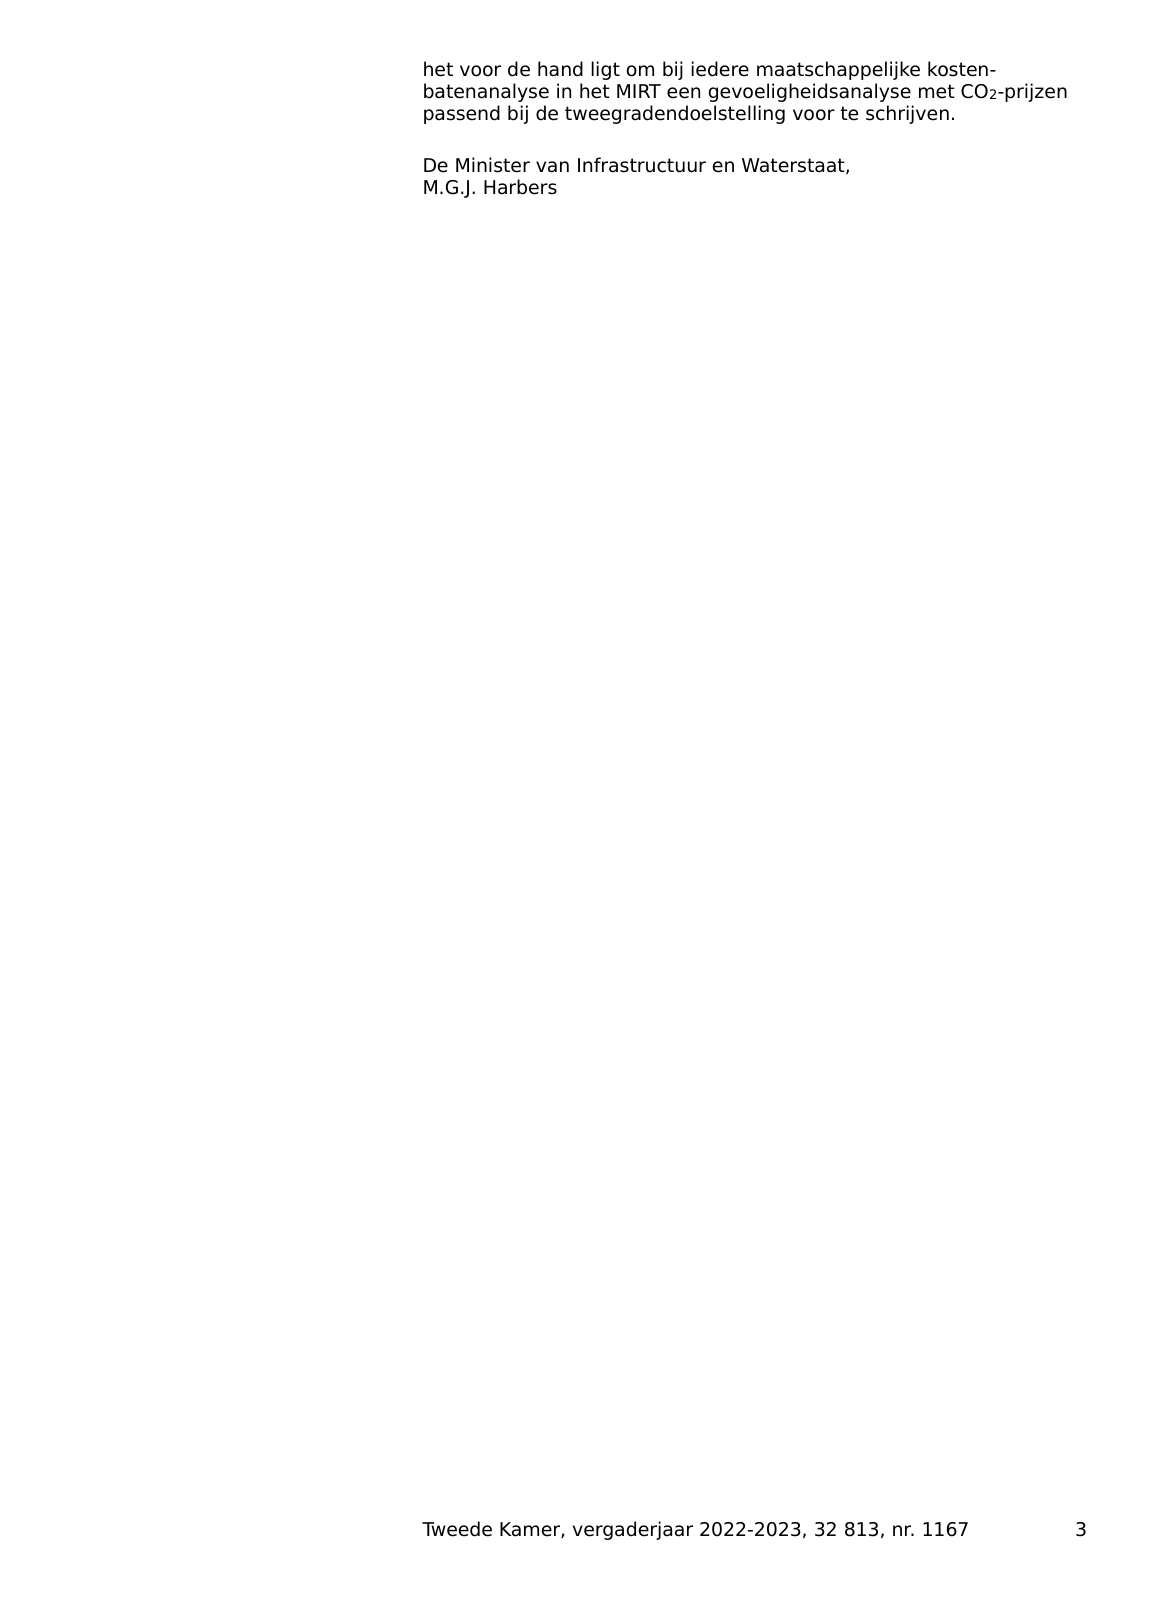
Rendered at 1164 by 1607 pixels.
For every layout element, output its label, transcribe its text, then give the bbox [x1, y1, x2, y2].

text De Minister van Infrastructuur en Waterstaat, M.G.J. Harbers [422, 155, 1087, 199]
text het voor de hand ligt om bij iedere maatschappelijke kosten-batenanalyse in het MIRT een gevoeligheidsanalyse met CO2-prijzen passend bij de tweegradendoelstelling voor te schrijven. [422, 59, 1087, 125]
